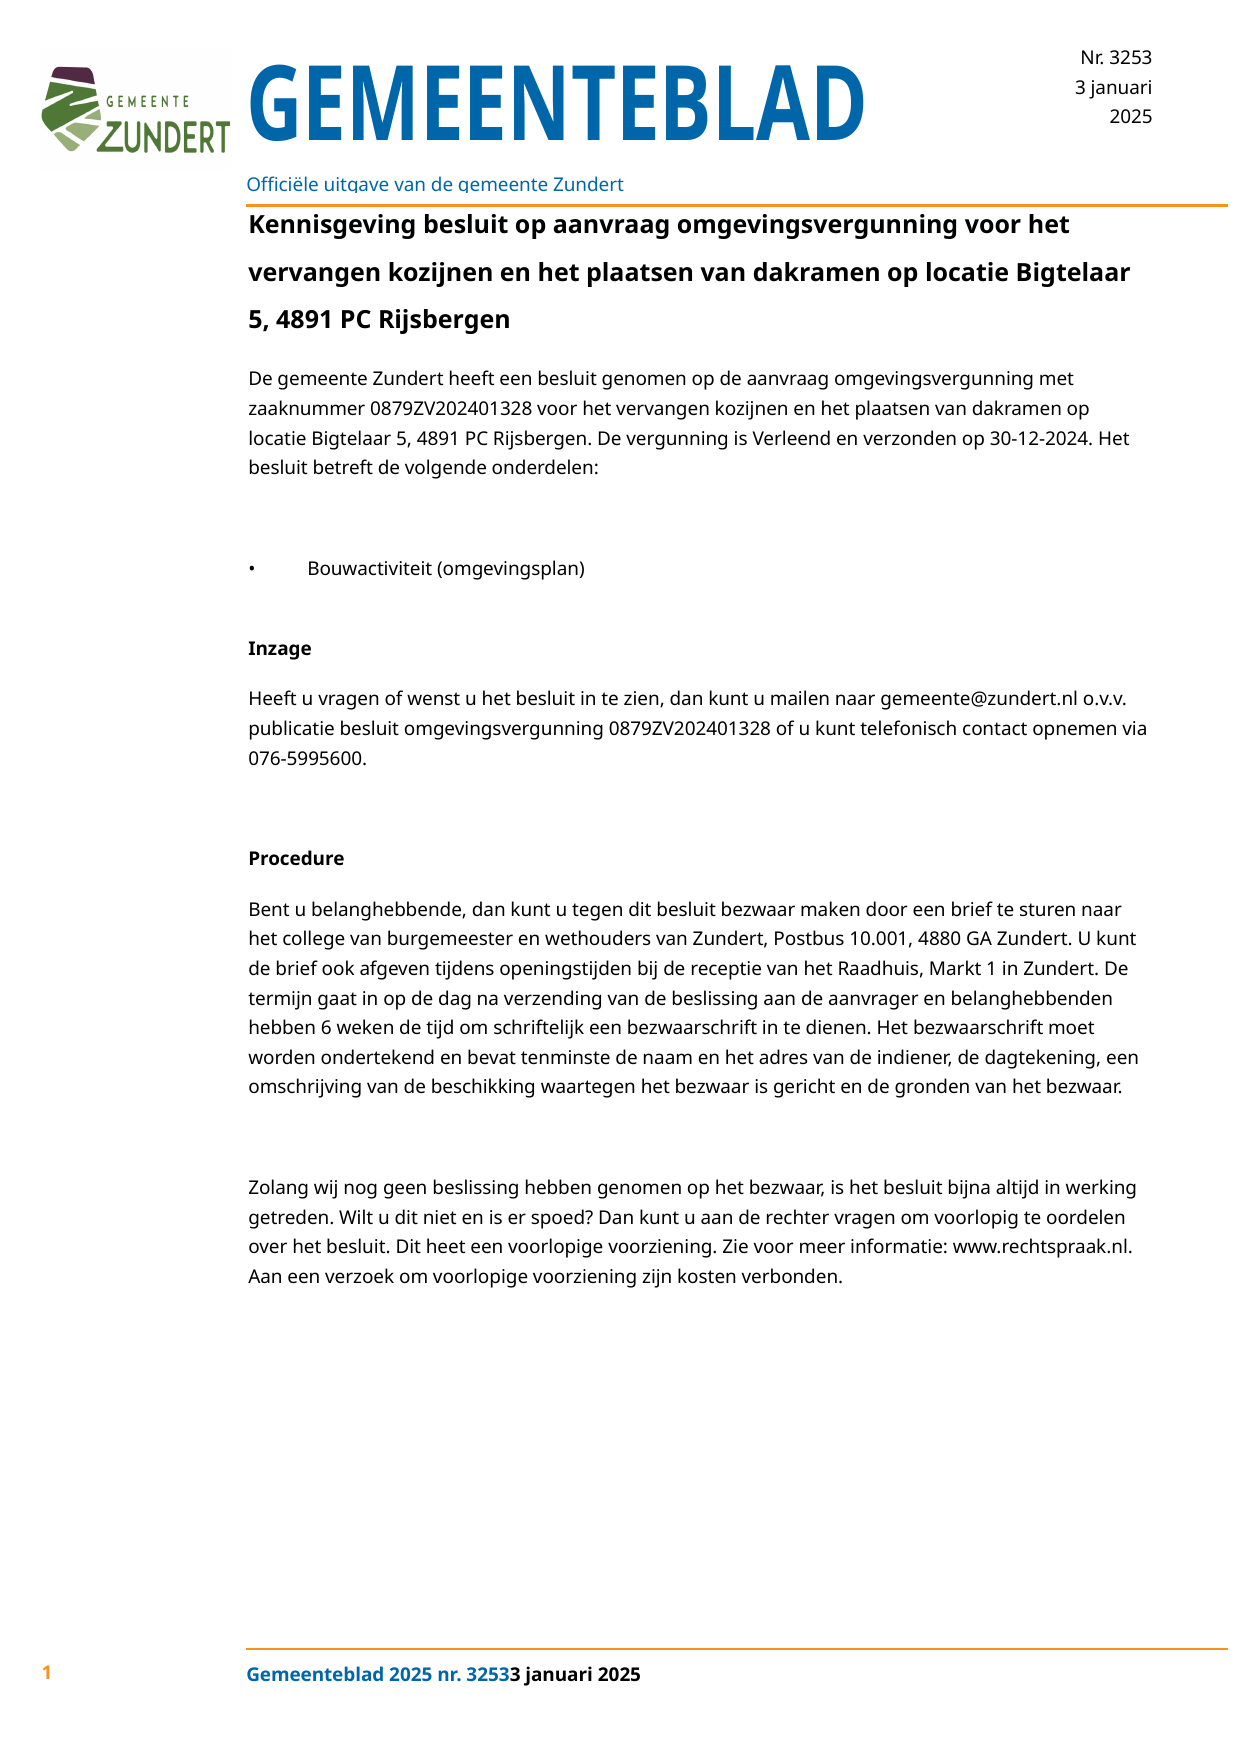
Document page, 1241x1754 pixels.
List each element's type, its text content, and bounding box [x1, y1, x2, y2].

text De gemeente Zundert heeft een besluit genomen op de aanvraag omgevingsvergunning met zaaknummer 0879ZV202401328 voor het vervangen kozijnen en het plaatsen van dakramen op locatie Bigtelaar 5, 4891 PC Rijsbergen. De vergunning is Verleend en verzonden op 30-12-2024. Het besluit betreft de volgende onderdelen: [248, 366, 1152, 480]
text Zolang wij nog geen beslissing hebben genomen op het bezwaar, is het besluit bijna altijd in werking getreden. Wilt u dit niet en is er spoed? Dan kunt u aan de rechter vragen om voorlopig te oordelen over het besluit. Dit heet een voorlopige voorziening. Zie voor meer informatie: www.rechtspraak.nl. Aan een verzoek om voorlopige voorziening zijn kosten verbonden. [248, 1174, 1152, 1289]
text Kennisgeving besluit op aanvraag omgevingsvergunning voor het vervangen kozijnen en het plaatsen van dakramen op locatie Bigtelaar 5, 4891 PC Rijsbergen [248, 207, 1152, 336]
text Bent u belanghebbende, dan kunt u tegen dit besluit bezwaar maken door een brief te sturen naar het college van burgemeester en wethouders van Zundert, Postbus 10.001, 4880 GA Zundert. U kunt de brief ook afgeven tijdens openingstijden bij de receptie van het Raadhuis, Markt 1 in Zundert. De termijn gaat in op de dag na verzending van de beslissing aan de aanvrager en belanghebbenden hebben 6 weken de tijd om schriftelijk een bezwaarschrift in te dienen. Het bezwaarschrift moet worden ondertekend en bevat tenminste de naam en het adres van de indiener, de dagtekening, een omschrijving van de beschikking waartegen het bezwaar is gericht en de gronden van het bezwaar. [248, 896, 1152, 1099]
picture [41, 47, 231, 172]
list Bouwactiviteit (omgevingsplan) [248, 555, 1152, 581]
text Heeft u vragen of wenst u het besluit in te zien, dan kunt u mailen naar gemeente@zundert.nl o.v.v. publicatie besluit omgevingsvergunning 0879ZV202401328 of u kunt telefonisch contact opnemen via 076-5995600. [248, 686, 1152, 770]
text Procedure [248, 846, 1152, 871]
text Inzage [248, 635, 1152, 661]
